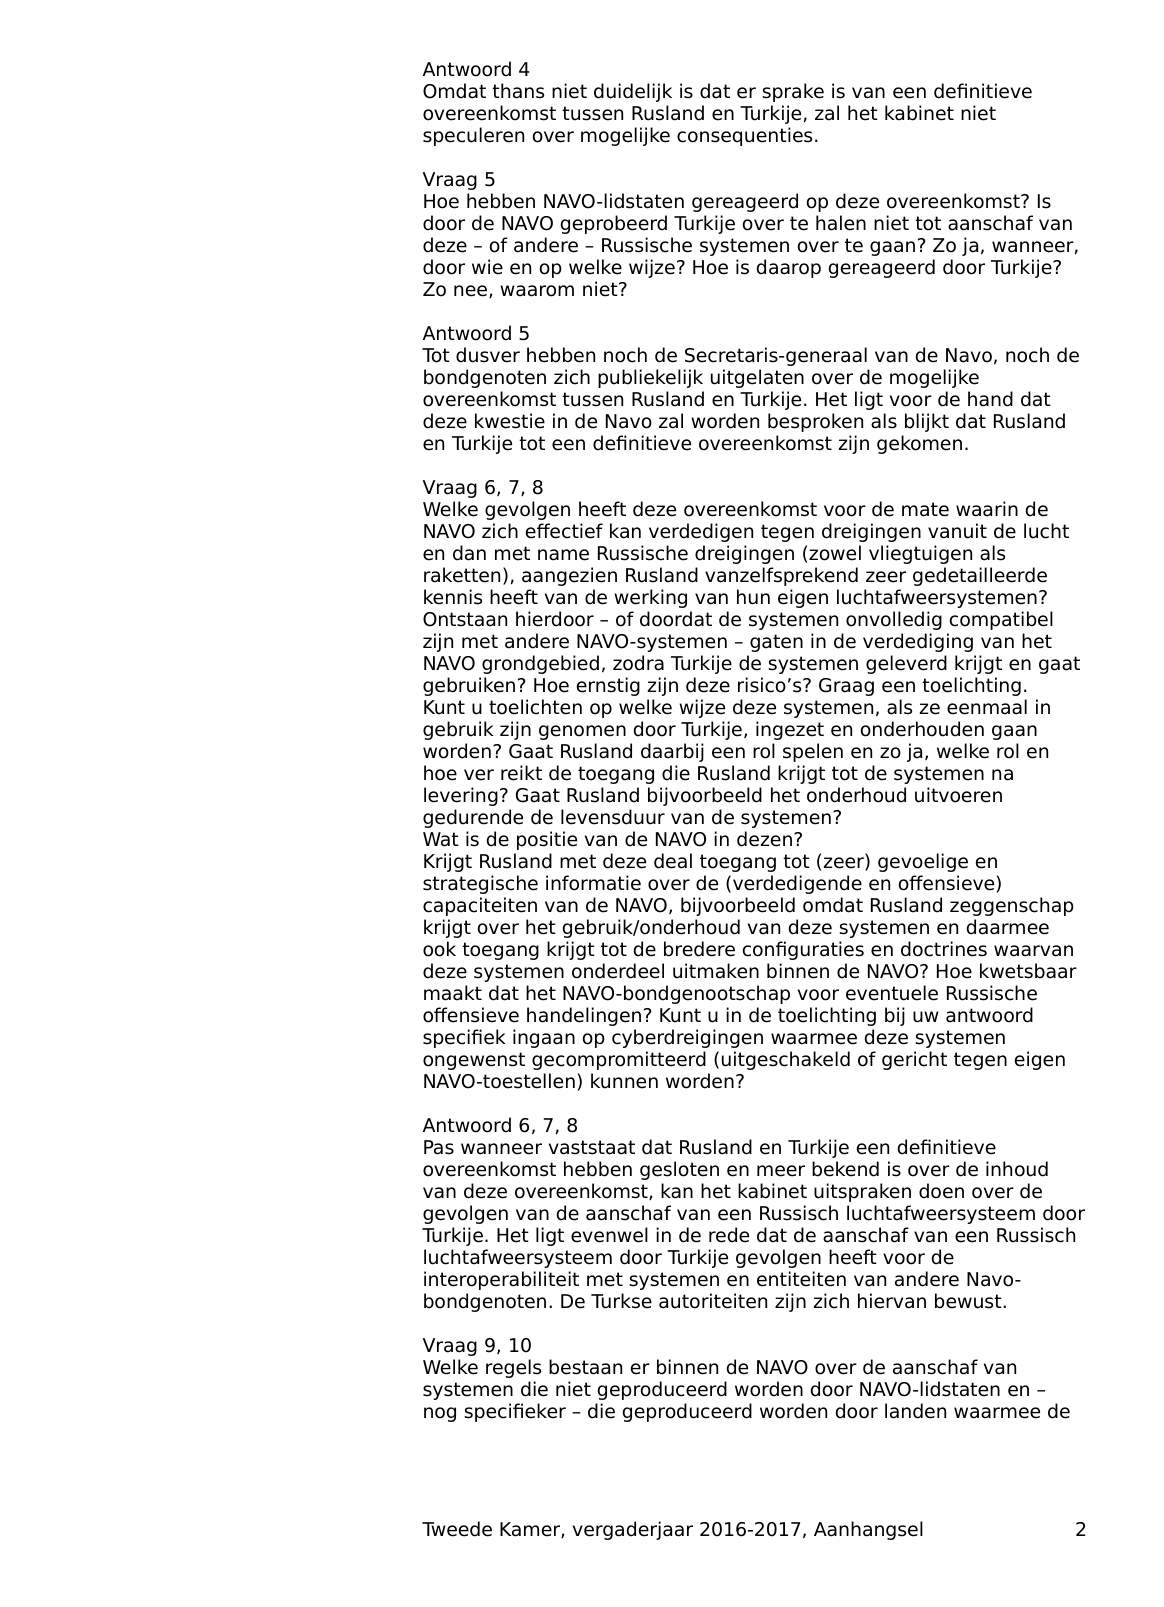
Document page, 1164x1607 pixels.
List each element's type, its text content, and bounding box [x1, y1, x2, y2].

text Hoe hebben NAVO-lidstaten gereageerd op deze overeenkomst? Is door de NAVO geprobeerd Turkije over te halen niet tot aanschaf van deze – of andere – Russische systemen over te gaan? Zo ja, wanneer, door wie en op welke wijze? Hoe is daarop gereageerd door Turkije? Zo nee, waarom niet? [422, 191, 1087, 301]
text Tot dusver hebben noch de Secretaris-generaal van de Navo, noch de bondgenoten zich publiekelijk uitgelaten over de mogelijke overeenkomst tussen Rusland en Turkije. Het ligt voor de hand dat deze kwestie in de Navo zal worden besproken als blijkt dat Rusland en Turkije tot een definitieve overeenkomst zijn gekomen. [422, 345, 1087, 455]
text Vraag 9, 10 [422, 1335, 1087, 1357]
text Omdat thans niet duidelijk is dat er sprake is van een definitieve overeenkomst tussen Rusland en Turkije, zal het kabinet niet speculeren over mogelijke consequenties. [422, 81, 1087, 147]
text Antwoord 5 [422, 323, 1087, 345]
text Vraag 6, 7, 8 [422, 477, 1087, 499]
text Antwoord 6, 7, 8 [422, 1115, 1087, 1137]
text Wat is de positie van de NAVO in dezen? [422, 829, 1087, 851]
text Pas wanneer vaststaat dat Rusland en Turkije een definitieve overeenkomst hebben gesloten en meer bekend is over de inhoud van deze overeenkomst, kan het kabinet uitspraken doen over de gevolgen van de aanschaf van een Russisch luchtafweersysteem door Turkije. Het ligt evenwel in de rede dat de aanschaf van een Russisch luchtafweersysteem door Turkije gevolgen heeft voor de interoperabiliteit met systemen en entiteiten van andere Navo-bondgenoten. De Turkse autoriteiten zijn zich hiervan bewust. [422, 1137, 1087, 1313]
text Krijgt Rusland met deze deal toegang tot (zeer) gevoelige en strategische informatie over de (verdedigende en offensieve) capaciteiten van de NAVO, bijvoorbeeld omdat Rusland zeggenschap krijgt over het gebruik/onderhoud van deze systemen en daarmee ook toegang krijgt tot de bredere configuraties en doctrines waarvan deze systemen onderdeel uitmaken binnen de NAVO? Hoe kwetsbaar maakt dat het NAVO-bondgenootschap voor eventuele Russische offensieve handelingen? Kunt u in de toelichting bij uw antwoord specifiek ingaan op cyberdreigingen waarmee deze systemen ongewenst gecompromitteerd (uitgeschakeld of gericht tegen eigen NAVO-toestellen) kunnen worden? [422, 851, 1087, 1093]
text Kunt u toelichten op welke wijze deze systemen, als ze eenmaal in gebruik zijn genomen door Turkije, ingezet en onderhouden gaan worden? Gaat Rusland daarbij een rol spelen en zo ja, welke rol en hoe ver reikt de toegang die Rusland krijgt tot de systemen na levering? Gaat Rusland bijvoorbeeld het onderhoud uitvoeren gedurende de levensduur van de systemen? [422, 697, 1087, 829]
text Welke gevolgen heeft deze overeenkomst voor de mate waarin de NAVO zich effectief kan verdedigen tegen dreigingen vanuit de lucht en dan met name Russische dreigingen (zowel vliegtuigen als raketten), aangezien Rusland vanzelfsprekend zeer gedetailleerde kennis heeft van de werking van hun eigen luchtafweersystemen? Ontstaan hierdoor – of doordat de systemen onvolledig compatibel zijn met andere NAVO-systemen – gaten in de verdediging van het NAVO grondgebied, zodra Turkije de systemen geleverd krijgt en gaat gebruiken? Hoe ernstig zijn deze risico’s? Graag een toelichting. [422, 499, 1087, 697]
text Welke regels bestaan er binnen de NAVO over de aanschaf van systemen die niet geproduceerd worden door NAVO-lidstaten en – nog specifieker – die geproduceerd worden door landen waarmee de [422, 1357, 1087, 1423]
text Antwoord 4 [422, 59, 1087, 81]
text Vraag 5 [422, 169, 1087, 191]
